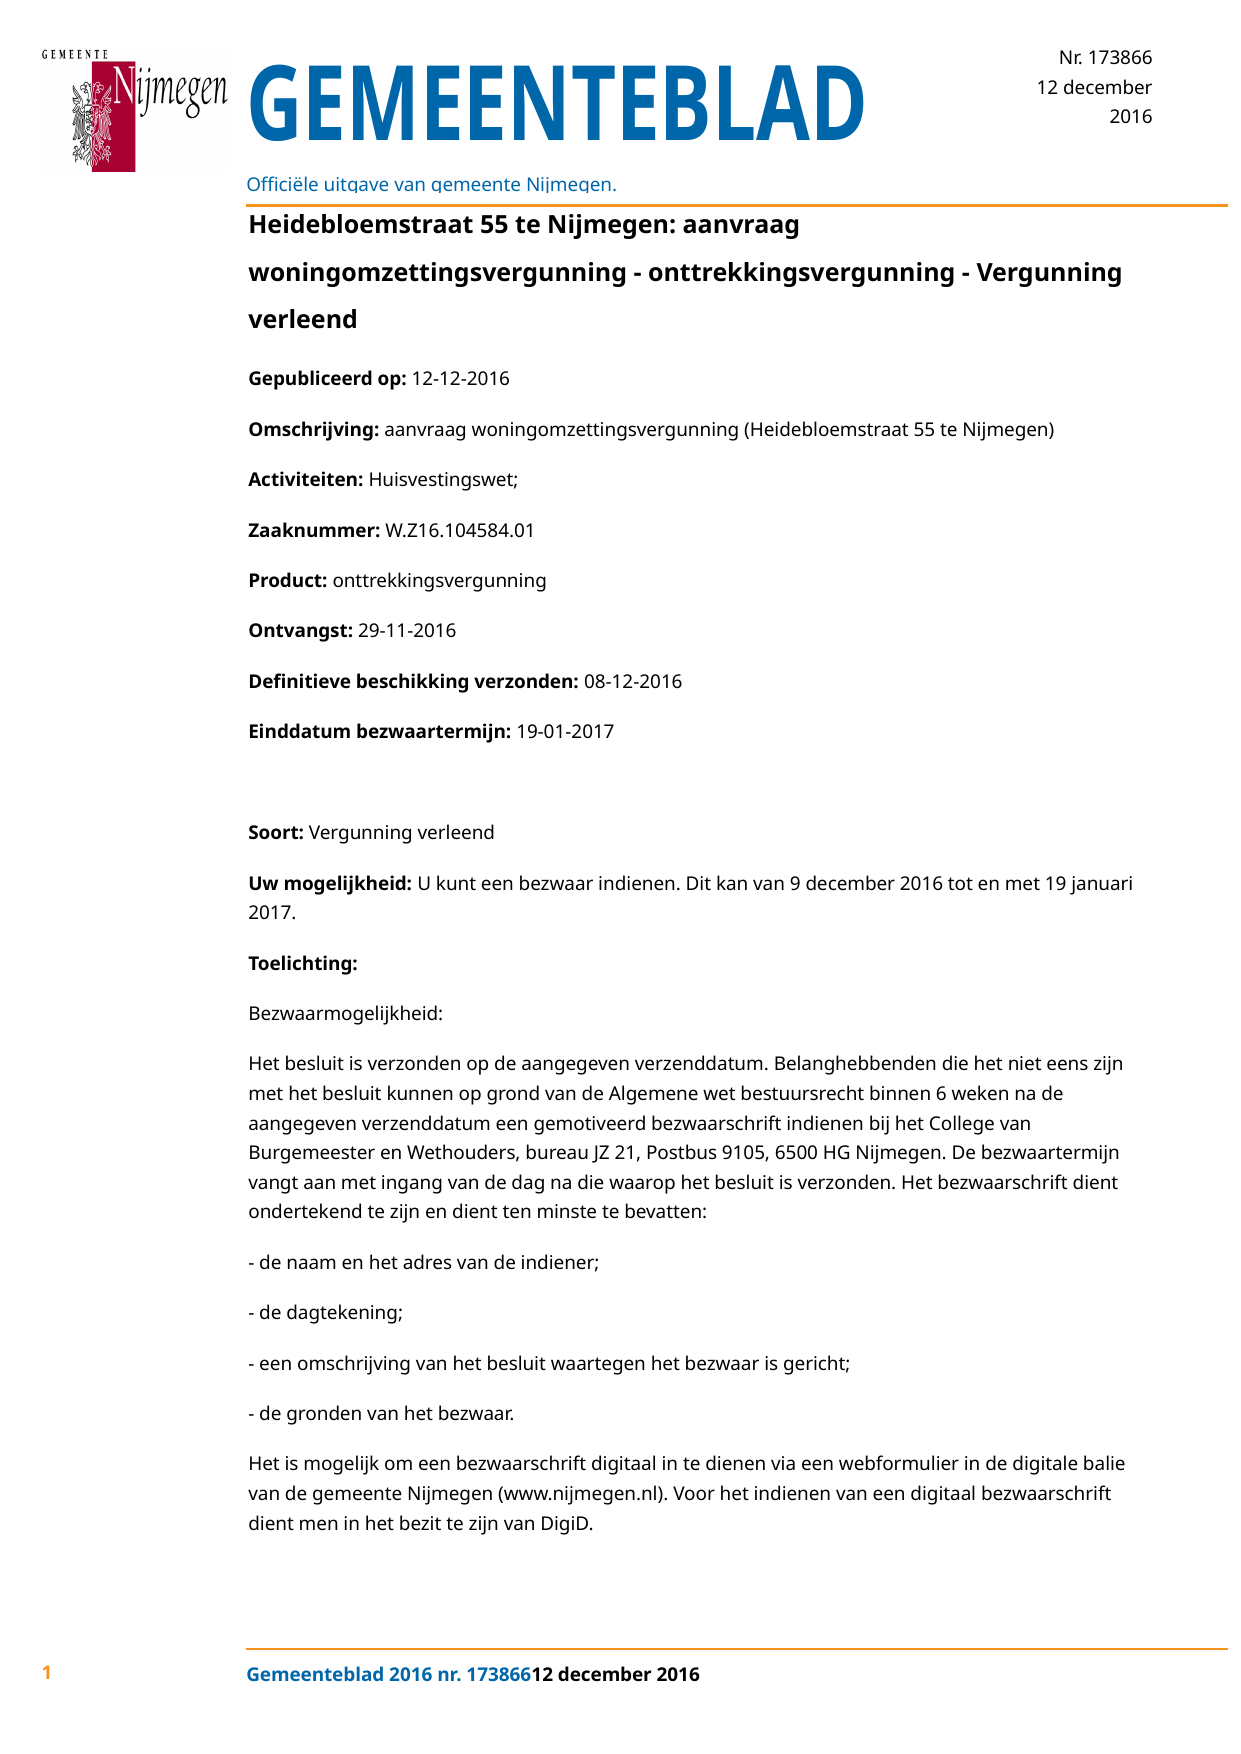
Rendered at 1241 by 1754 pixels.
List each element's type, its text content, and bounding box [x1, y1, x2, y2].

text - de dagtekening; [248, 1299, 1152, 1325]
text Gepubliceerd op: 12-12-2016 [248, 366, 1152, 391]
text Toelichting: [248, 950, 1152, 975]
text Omschrijving: aanvraag woningomzettingsvergunning (Heidebloemstraat 55 te Nijmegen) [248, 416, 1152, 442]
text - een omschrijving van het besluit waartegen het bezwaar is gericht; [248, 1350, 1152, 1375]
text Heidebloemstraat 55 te Nijmegen: aanvraag woningomzettingsvergunning - onttrekkingsvergunning - Vergunning verleend [248, 207, 1152, 336]
text Uw mogelijkheid: U kunt een bezwaar indienen. Dit kan van 9 december 2016 tot en met 19 januari 2017. [248, 870, 1152, 925]
text Het besluit is verzonden op de aangegeven verzenddatum. Belanghebbenden die het niet eens zijn met het besluit kunnen op grond van de Algemene wet bestuursrecht binnen 6 weken na de aangegeven verzenddatum een gemotiveerd bezwaarschrift indienen bij het College van Burgemeester en Wethouders, bureau JZ 21, Postbus 9105, 6500 HG Nijmegen. De bezwaartermijn vangt aan met ingang van de dag na die waarop het besluit is verzonden. Het bezwaarschrift dient ondertekend te zijn en dient ten minste te bevatten: [248, 1051, 1152, 1224]
text Bezwaarmogelijkheid: [248, 1000, 1152, 1026]
text Definitieve beschikking verzonden: 08-12-2016 [248, 668, 1152, 694]
text - de naam en het adres van de indiener; [248, 1249, 1152, 1274]
text Product: onttrekkingsvergunning [248, 567, 1152, 593]
text Zaaknummer: W.Z16.104584.01 [248, 517, 1152, 542]
text Activiteiten: Huisvestingswet; [248, 466, 1152, 492]
text Einddatum bezwaartermijn: 19-01-2017 [248, 718, 1152, 744]
picture [41, 47, 231, 172]
text Soort: Vergunning verleend [248, 819, 1152, 845]
text - de gronden van het bezwaar. [248, 1400, 1152, 1426]
text Het is mogelijk om een bezwaarschrift digitaal in te dienen via een webformulier in de digitale balie van de gemeente Nijmegen (www.nijmegen.nl). Voor het indienen van een digitaal bezwaarschrift dient men in het bezit te zijn van DigiD. [248, 1451, 1152, 1535]
text Ontvangst: 29-11-2016 [248, 618, 1152, 643]
